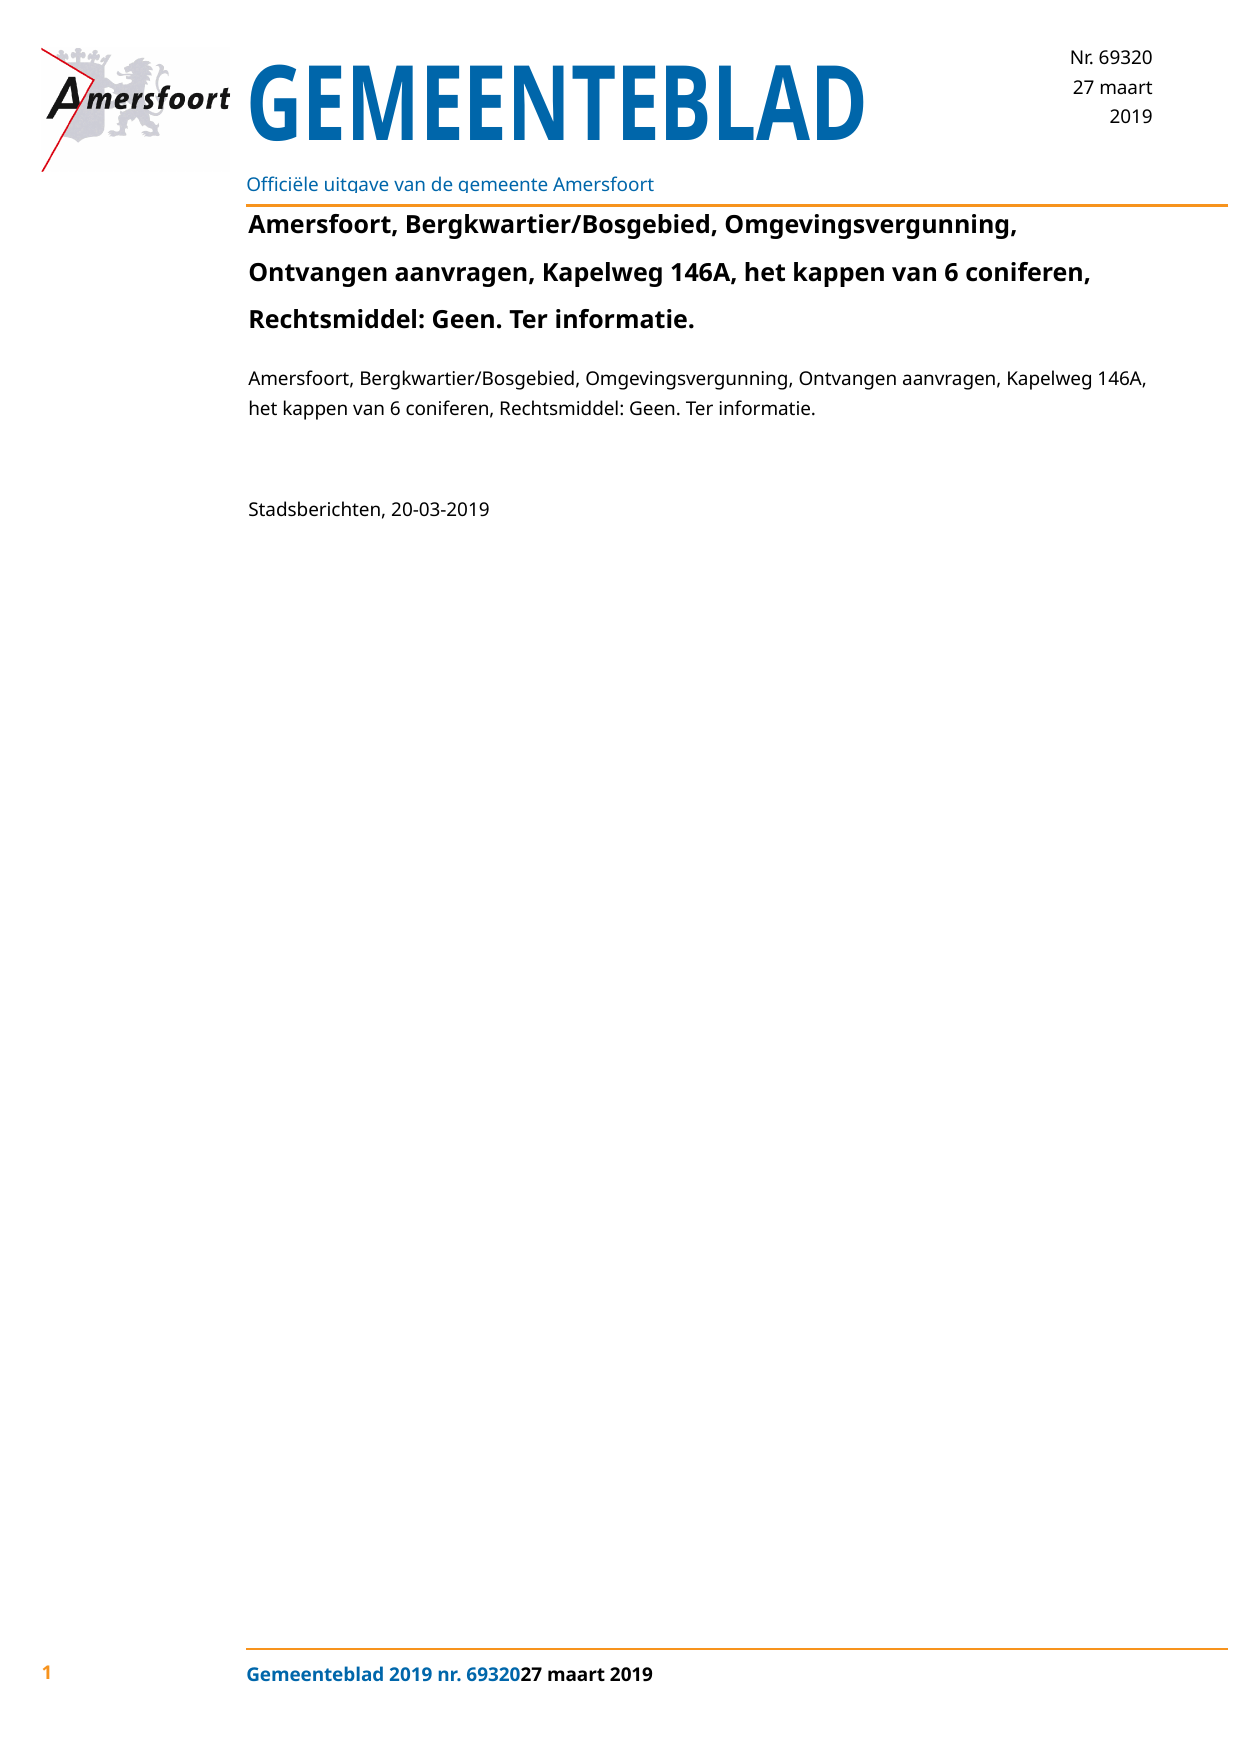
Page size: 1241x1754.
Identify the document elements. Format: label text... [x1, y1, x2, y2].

text Stadsberichten, 20-03-2019 [248, 496, 1152, 522]
text Amersfoort, Bergkwartier/Bosgebied, Omgevingsvergunning, Ontvangen aanvragen, Kapelweg 146A, het kappen van 6 coniferen, Rechtsmiddel: Geen. Ter informatie. [248, 366, 1152, 421]
picture [41, 47, 231, 172]
text Amersfoort, Bergkwartier/Bosgebied, Omgevingsvergunning, Ontvangen aanvragen, Kapelweg 146A, het kappen van 6 coniferen, Rechtsmiddel: Geen. Ter informatie. [248, 207, 1152, 336]
